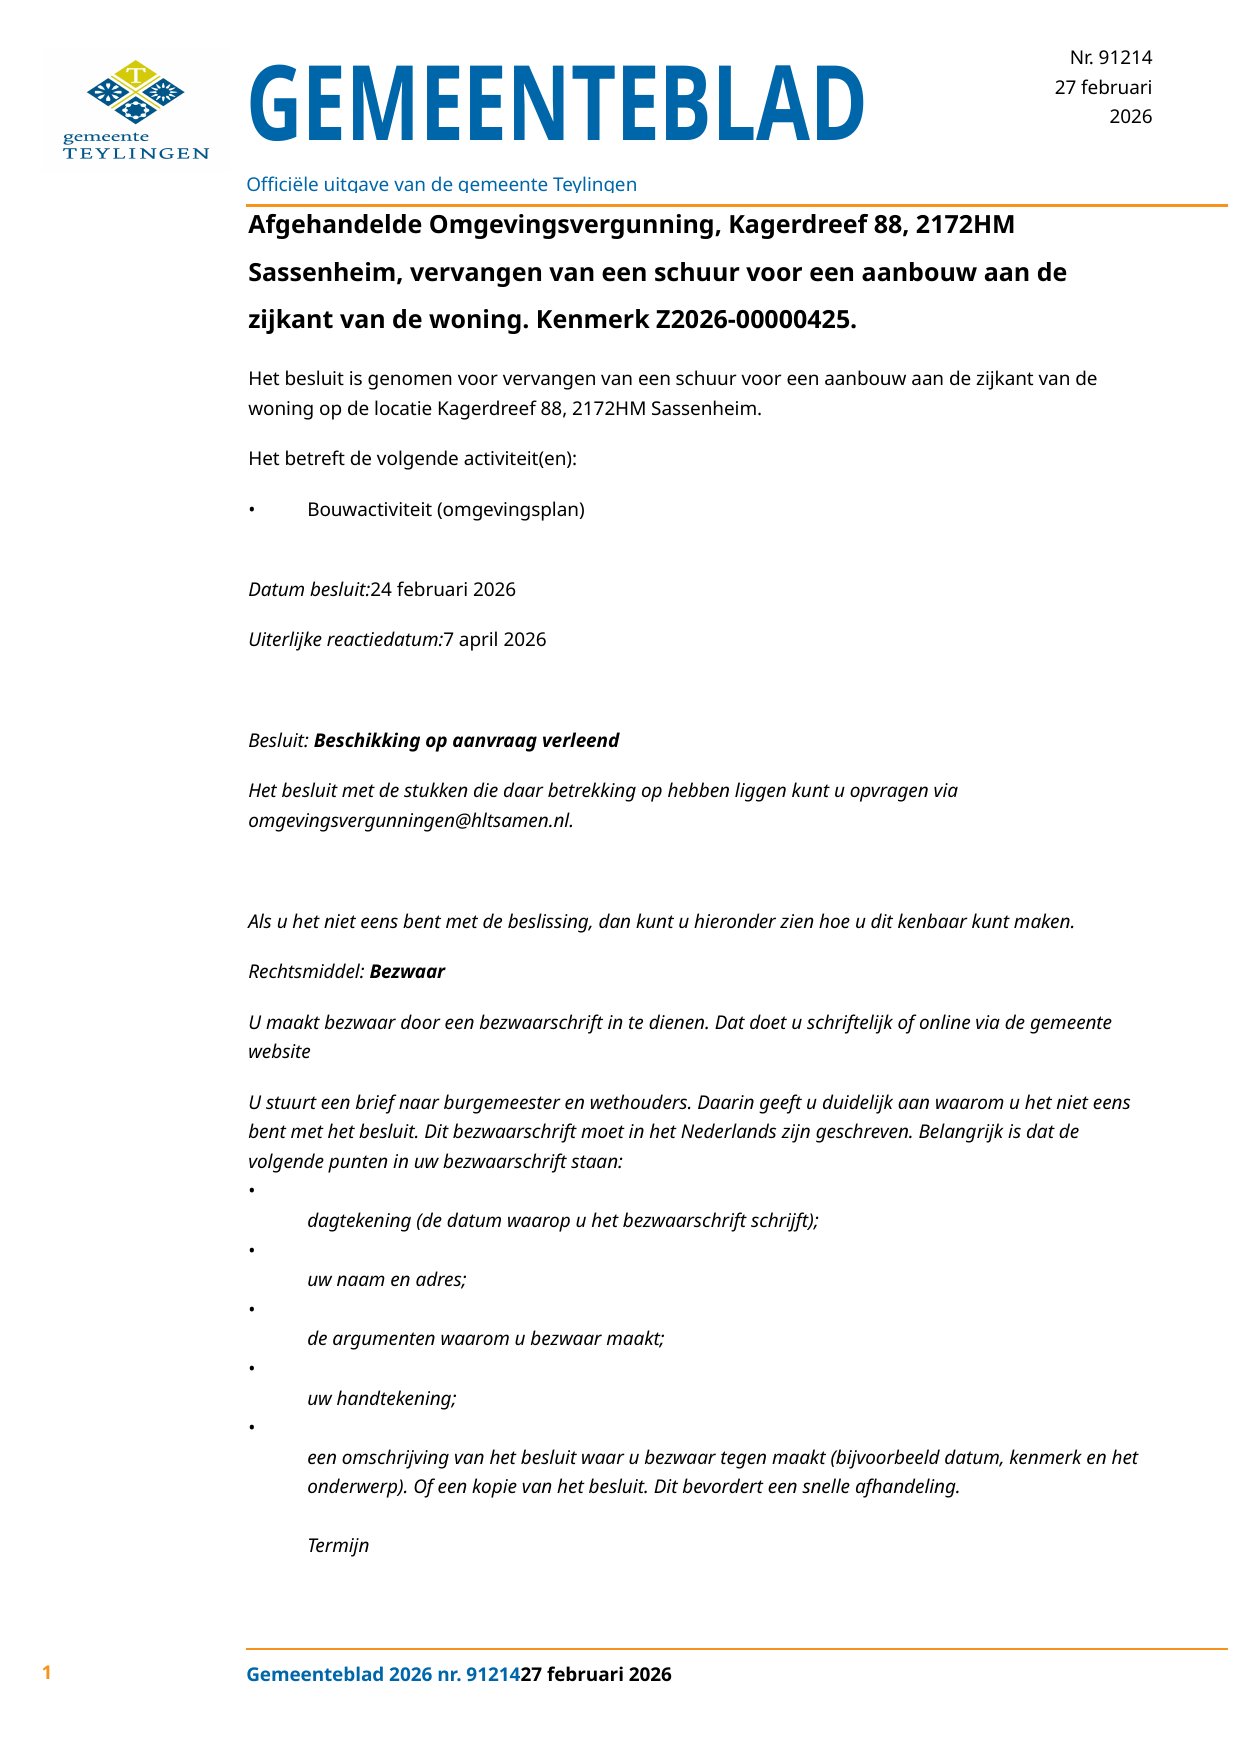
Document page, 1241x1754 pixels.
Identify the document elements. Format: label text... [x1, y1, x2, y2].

list uw handtekening; [248, 1385, 1152, 1410]
text Rechtsmiddel: Bezwaar [248, 958, 1152, 984]
text Als u het niet eens bent met de beslissing, dan kunt u hieronder zien hoe u dit kenbaar kunt maken. [248, 908, 1152, 934]
text Het besluit met de stukken die daar betrekking op hebben liggen kunt u opvragen via omgevingsvergunningen@hltsamen.nl. [248, 778, 1152, 833]
text Besluit: Beschikking op aanvraag verleend [248, 727, 1152, 753]
text Het betreft de volgende activiteit(en): [248, 446, 1152, 471]
text Het besluit is genomen voor vervangen van een schuur voor een aanbouw aan de zijkant van de woning op de locatie Kagerdreef 88, 2172HM Sassenheim. [248, 366, 1152, 421]
text U maakt bezwaar door een bezwaarschrift in te dienen. Dat doet u schriftelijk of online via de gemeente website [248, 1009, 1152, 1064]
text Datum besluit:24 februari 2026 [248, 576, 1152, 602]
list een omschrijving van het besluit waar u bezwaar tegen maakt (bijvoorbeeld datum, kenmerk en het onderwerp). Of een kopie van het besluit. Dit bevordert een snelle afhandeling. [248, 1444, 1152, 1499]
picture [41, 47, 231, 172]
list Termijn [248, 1533, 1152, 1558]
list dagtekening (de datum waarop u het bezwaarschrift schrijft); [248, 1207, 1152, 1233]
text U stuurt een brief naar burgemeester en wethouders. Daarin geeft u duidelijk aan waarom u het niet eens bent met het besluit. Dit bezwaarschrift moet in het Nederlands zijn geschreven. Belangrijk is dat de volgende punten in uw bezwaarschrift staan: [248, 1089, 1152, 1174]
text Uiterlijke reactiedatum:7 april 2026 [248, 626, 1152, 652]
list de argumenten waarom u bezwaar maakt; [248, 1326, 1152, 1351]
list uw naam en adres; [248, 1266, 1152, 1292]
list Bouwactiviteit (omgevingsplan) [248, 496, 1152, 522]
text Afgehandelde Omgevingsvergunning, Kagerdreef 88, 2172HM Sassenheim, vervangen van een schuur voor een aanbouw aan de zijkant van de woning. Kenmerk Z2026-00000425. [248, 207, 1152, 336]
